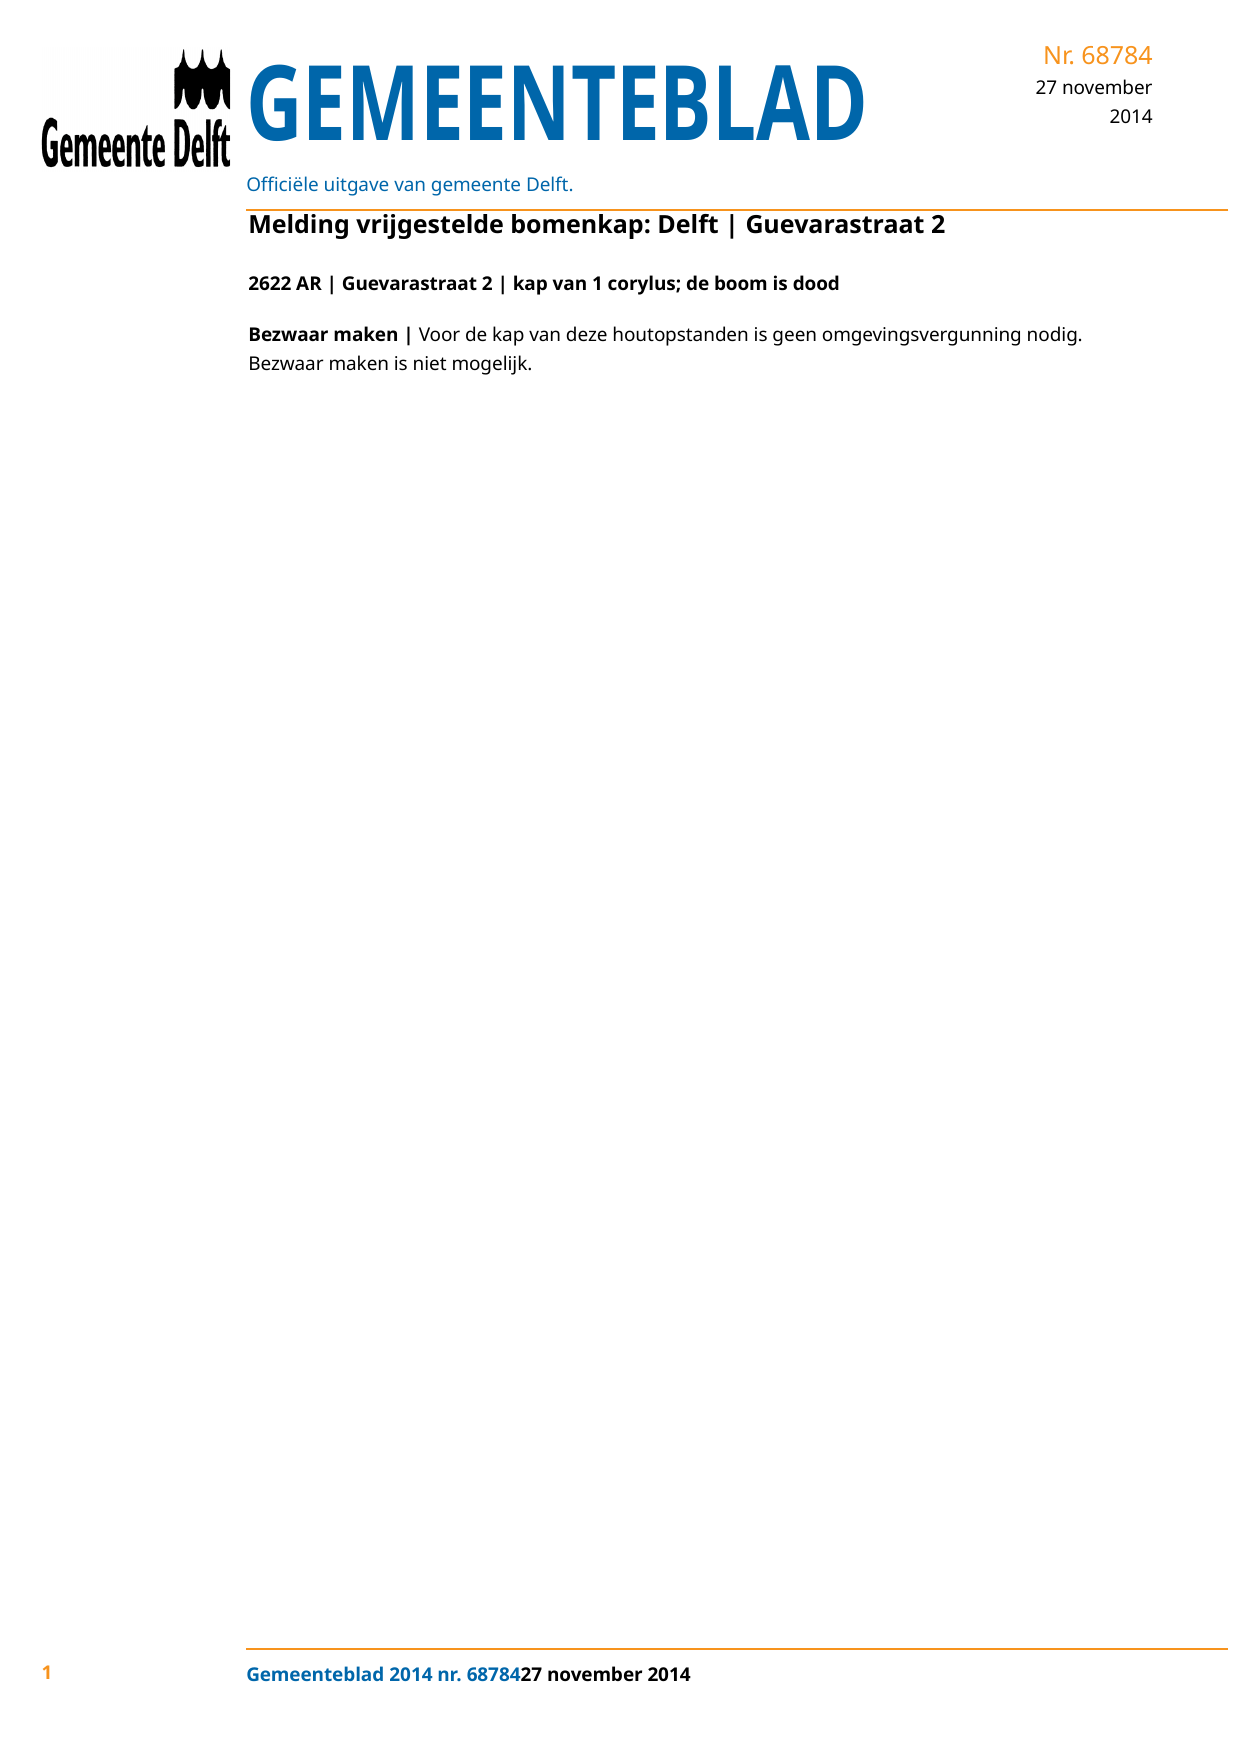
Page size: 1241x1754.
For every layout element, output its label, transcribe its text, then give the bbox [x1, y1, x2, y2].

text Melding vrijgestelde bomenkap: Delft | Guevarastraat 2 [248, 211, 1152, 241]
text 2622 AR | Guevarastraat 2 | kap van 1 corylus; de boom is dood [248, 270, 1152, 296]
text Bezwaar maken | Voor de kap van deze houtopstanden is geen omgevingsvergunning nodig. Bezwaar maken is niet mogelijk. [248, 321, 1152, 376]
picture [41, 47, 231, 172]
